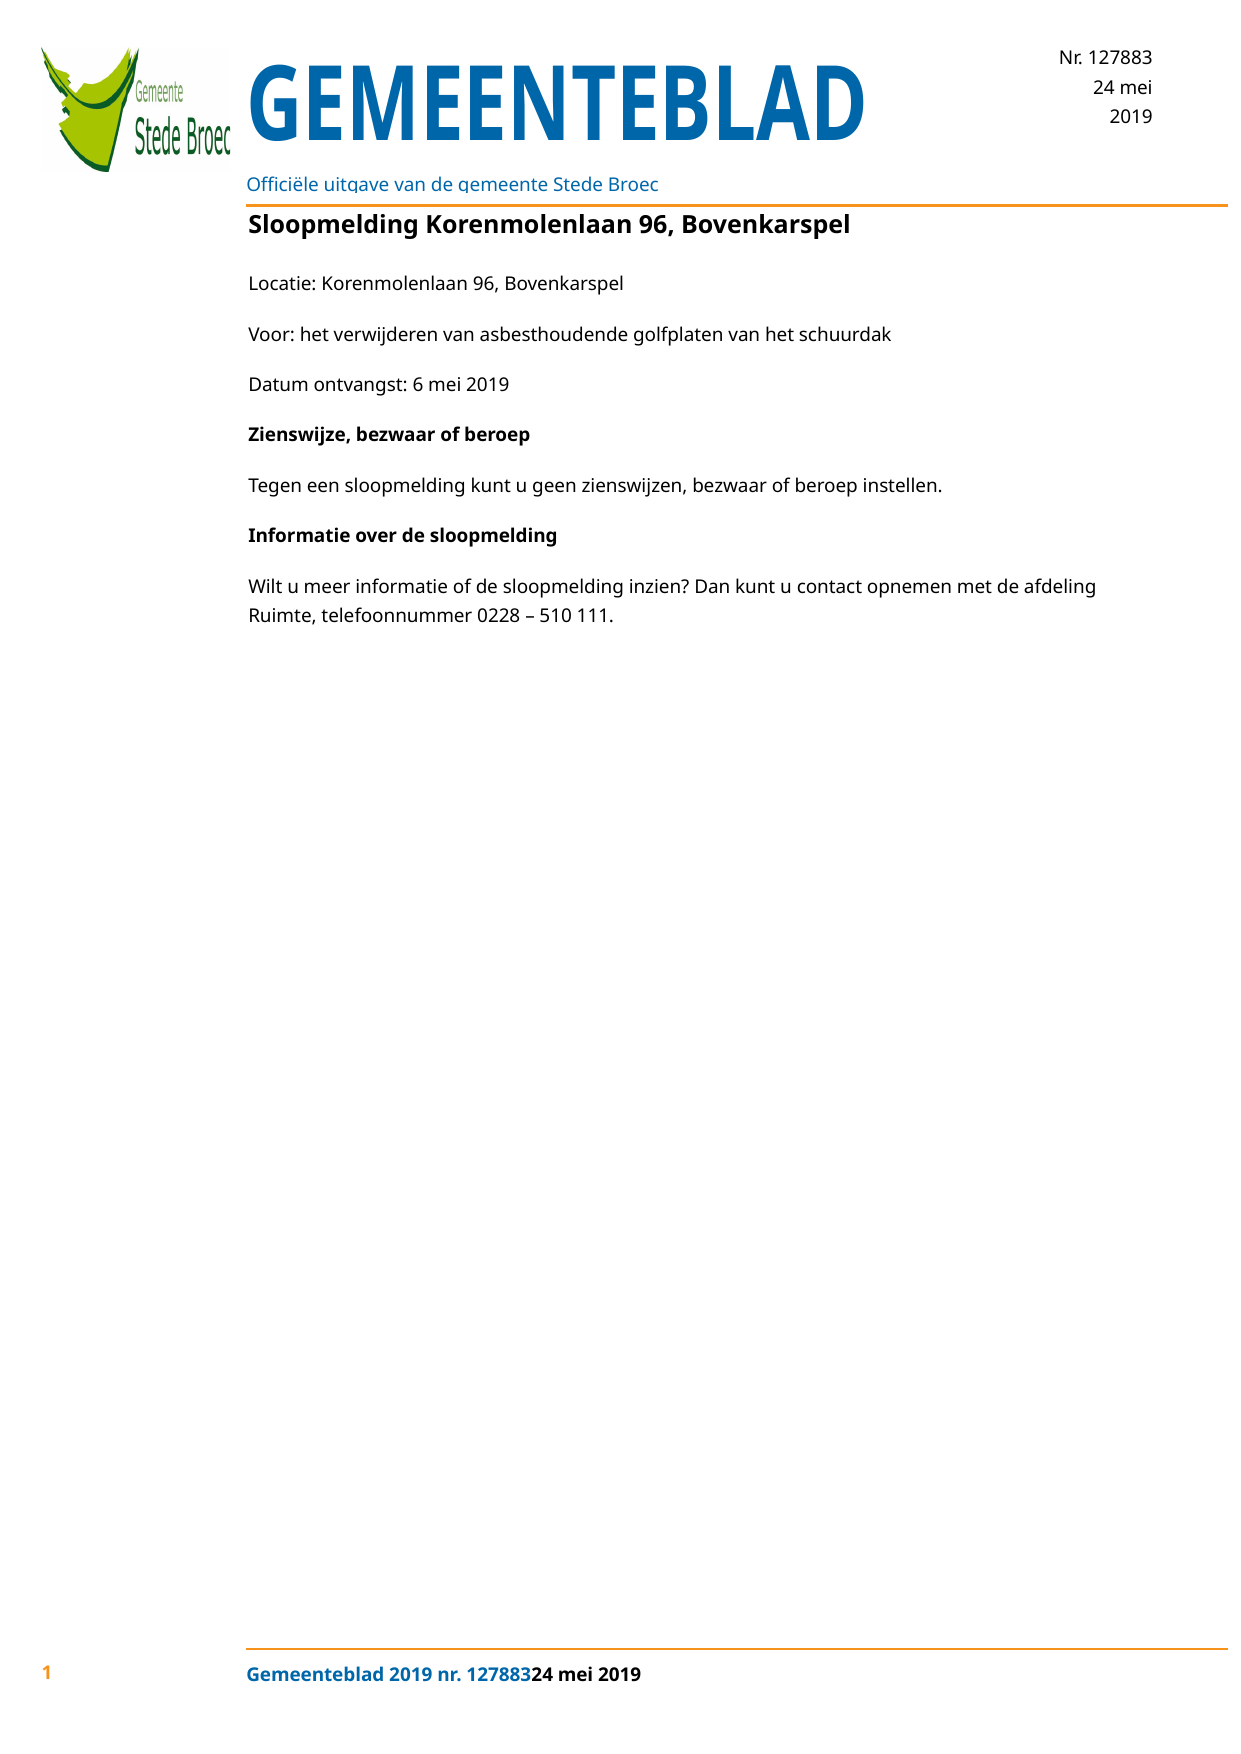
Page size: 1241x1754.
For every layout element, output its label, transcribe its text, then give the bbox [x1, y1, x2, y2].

text Tegen een sloopmelding kunt u geen zienswijzen, bezwaar of beroep instellen. [248, 472, 1152, 498]
text Sloopmelding Korenmolenlaan 96, Bovenkarspel [248, 207, 1152, 241]
picture [41, 47, 231, 172]
text Wilt u meer informatie of de sloopmelding inzien? Dan kunt u contact opnemen met de afdeling Ruimte, telefoonnummer 0228 – 510 111. [248, 573, 1152, 628]
text Zienswijze, bezwaar of beroep [248, 422, 1152, 447]
text Voor: het verwijderen van asbesthoudende golfplaten van het schuurdak [248, 321, 1152, 346]
text Informatie over de sloopmelding [248, 522, 1152, 548]
text Datum ontvangst: 6 mei 2019 [248, 371, 1152, 397]
text Locatie: Korenmolenlaan 96, Bovenkarspel [248, 270, 1152, 296]
